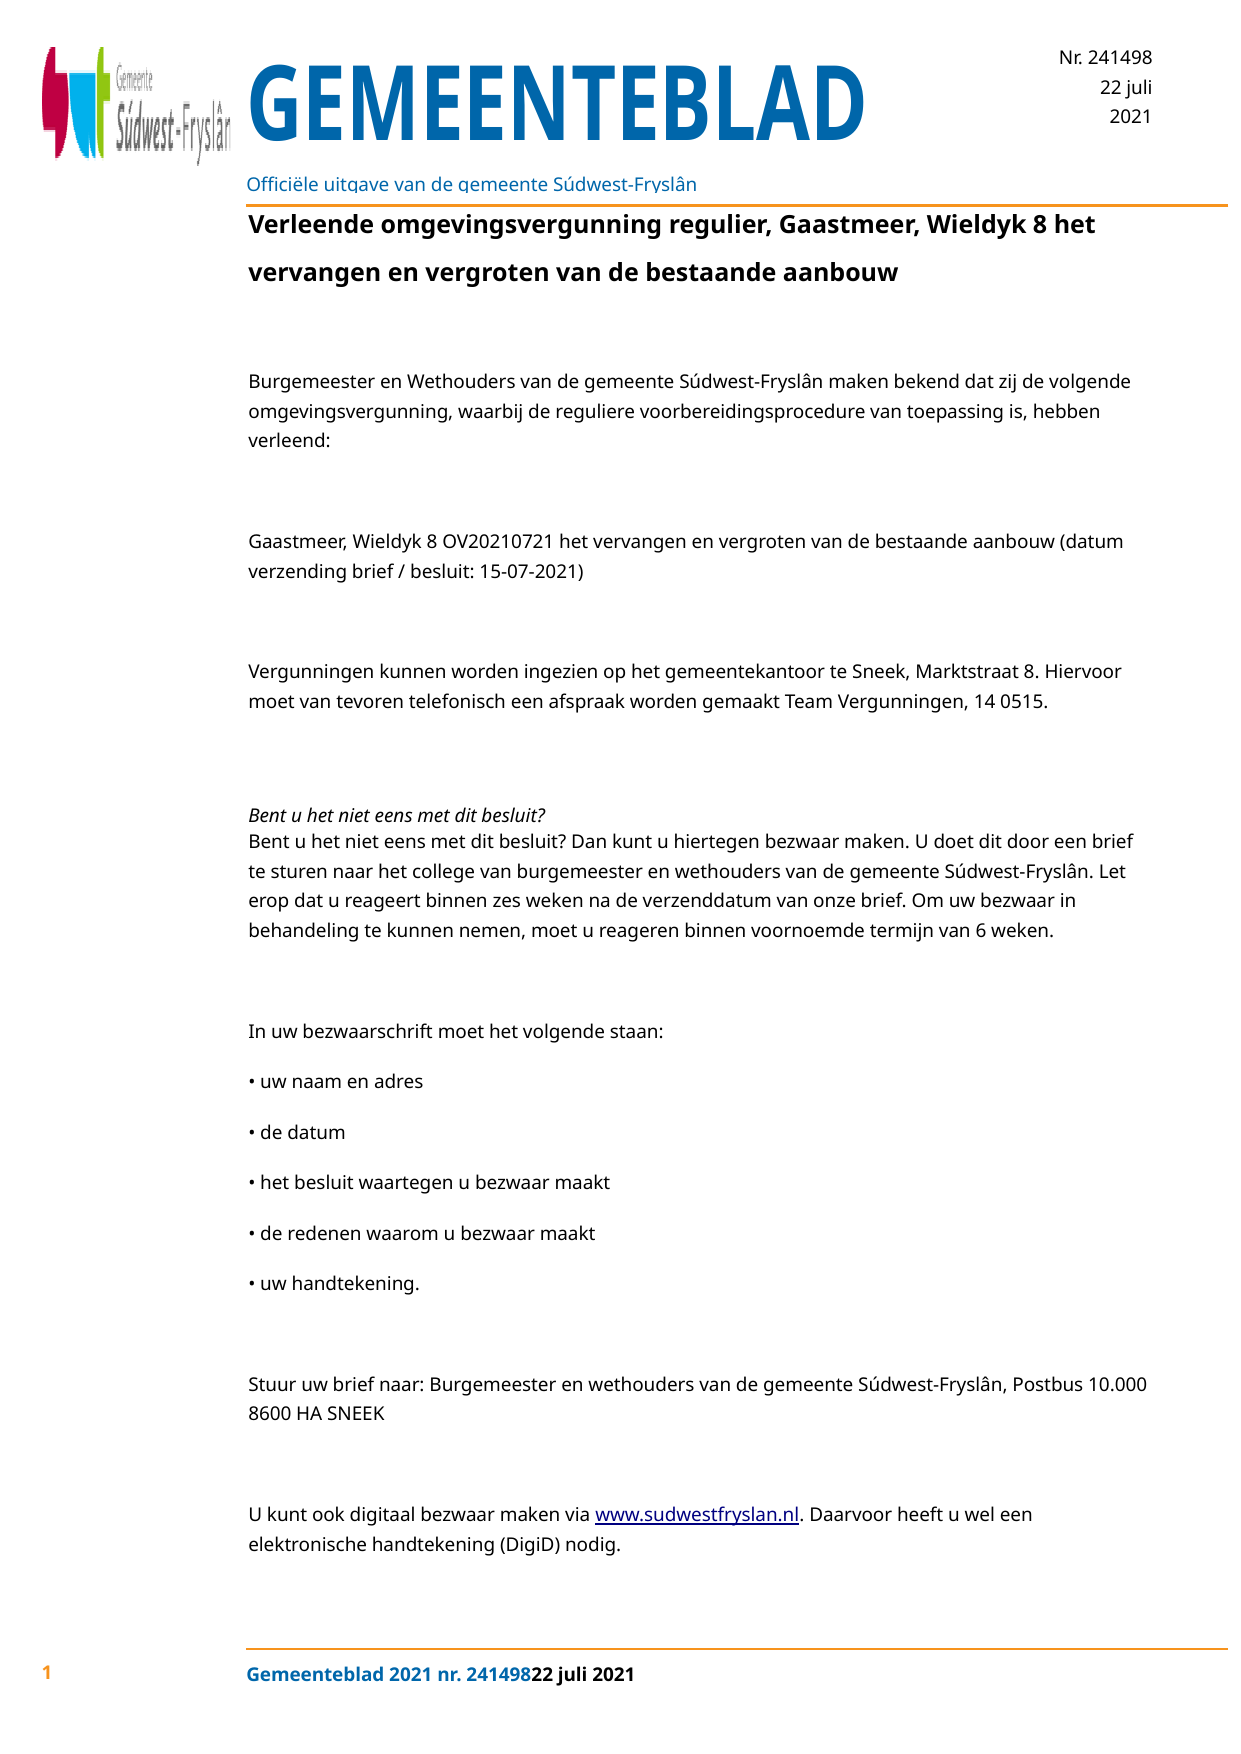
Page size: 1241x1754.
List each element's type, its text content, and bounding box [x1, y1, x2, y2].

text Bent u het niet eens met dit besluit? [248, 803, 1152, 828]
text In uw bezwaarschrift moet het volgende staan: [248, 1018, 1152, 1044]
picture [41, 47, 231, 172]
text • uw handtekening. [248, 1270, 1152, 1296]
text • de redenen waarom u bezwaar maakt [248, 1220, 1152, 1245]
text Bent u het niet eens met dit besluit? Dan kunt u hiertegen bezwaar maken. U doet dit door een brief te sturen naar het college van burgemeester en wethouders van de gemeente Súdwest-Fryslân. Let erop dat u reageert binnen zes weken na de verzenddatum van onze brief. Om uw bezwaar in behandeling te kunnen nemen, moet u reageren binnen voornoemde termijn van 6 weken. [248, 828, 1152, 943]
text Vergunningen kunnen worden ingezien op het gemeentekantoor te Sneek, Marktstraat 8. Hiervoor moet van tevoren telefonisch een afspraak worden gemaakt Team Vergunningen, 14 0515. [248, 659, 1152, 714]
text • uw naam en adres [248, 1068, 1152, 1094]
text • de datum [248, 1119, 1152, 1144]
text U kunt ook digitaal bezwaar maken via www.sudwestfryslan.nl. Daarvoor heeft u wel een elektronische handtekening (DigiD) nodig. [248, 1501, 1152, 1557]
text Gaastmeer, Wieldyk 8 OV20210721 het vervangen en vergroten van de bestaande aanbouw (datum verzending brief / besluit: 15-07-2021) [248, 528, 1152, 584]
text • het besluit waartegen u bezwaar maakt [248, 1169, 1152, 1195]
text Stuur uw brief naar: Burgemeester en wethouders van de gemeente Súdwest-Fryslân, Postbus 10.000 8600 HA SNEEK [248, 1371, 1152, 1426]
text Burgemeester en Wethouders van de gemeente Súdwest-Fryslân maken bekend dat zij de volgende omgevingsvergunning, waarbij de reguliere voorbereidingsprocedure van toepassing is, hebben verleend: [248, 368, 1152, 453]
text Verleende omgevingsvergunning regulier, Gaastmeer, Wieldyk 8 het vervangen en vergroten van de bestaande aanbouw [248, 207, 1152, 288]
